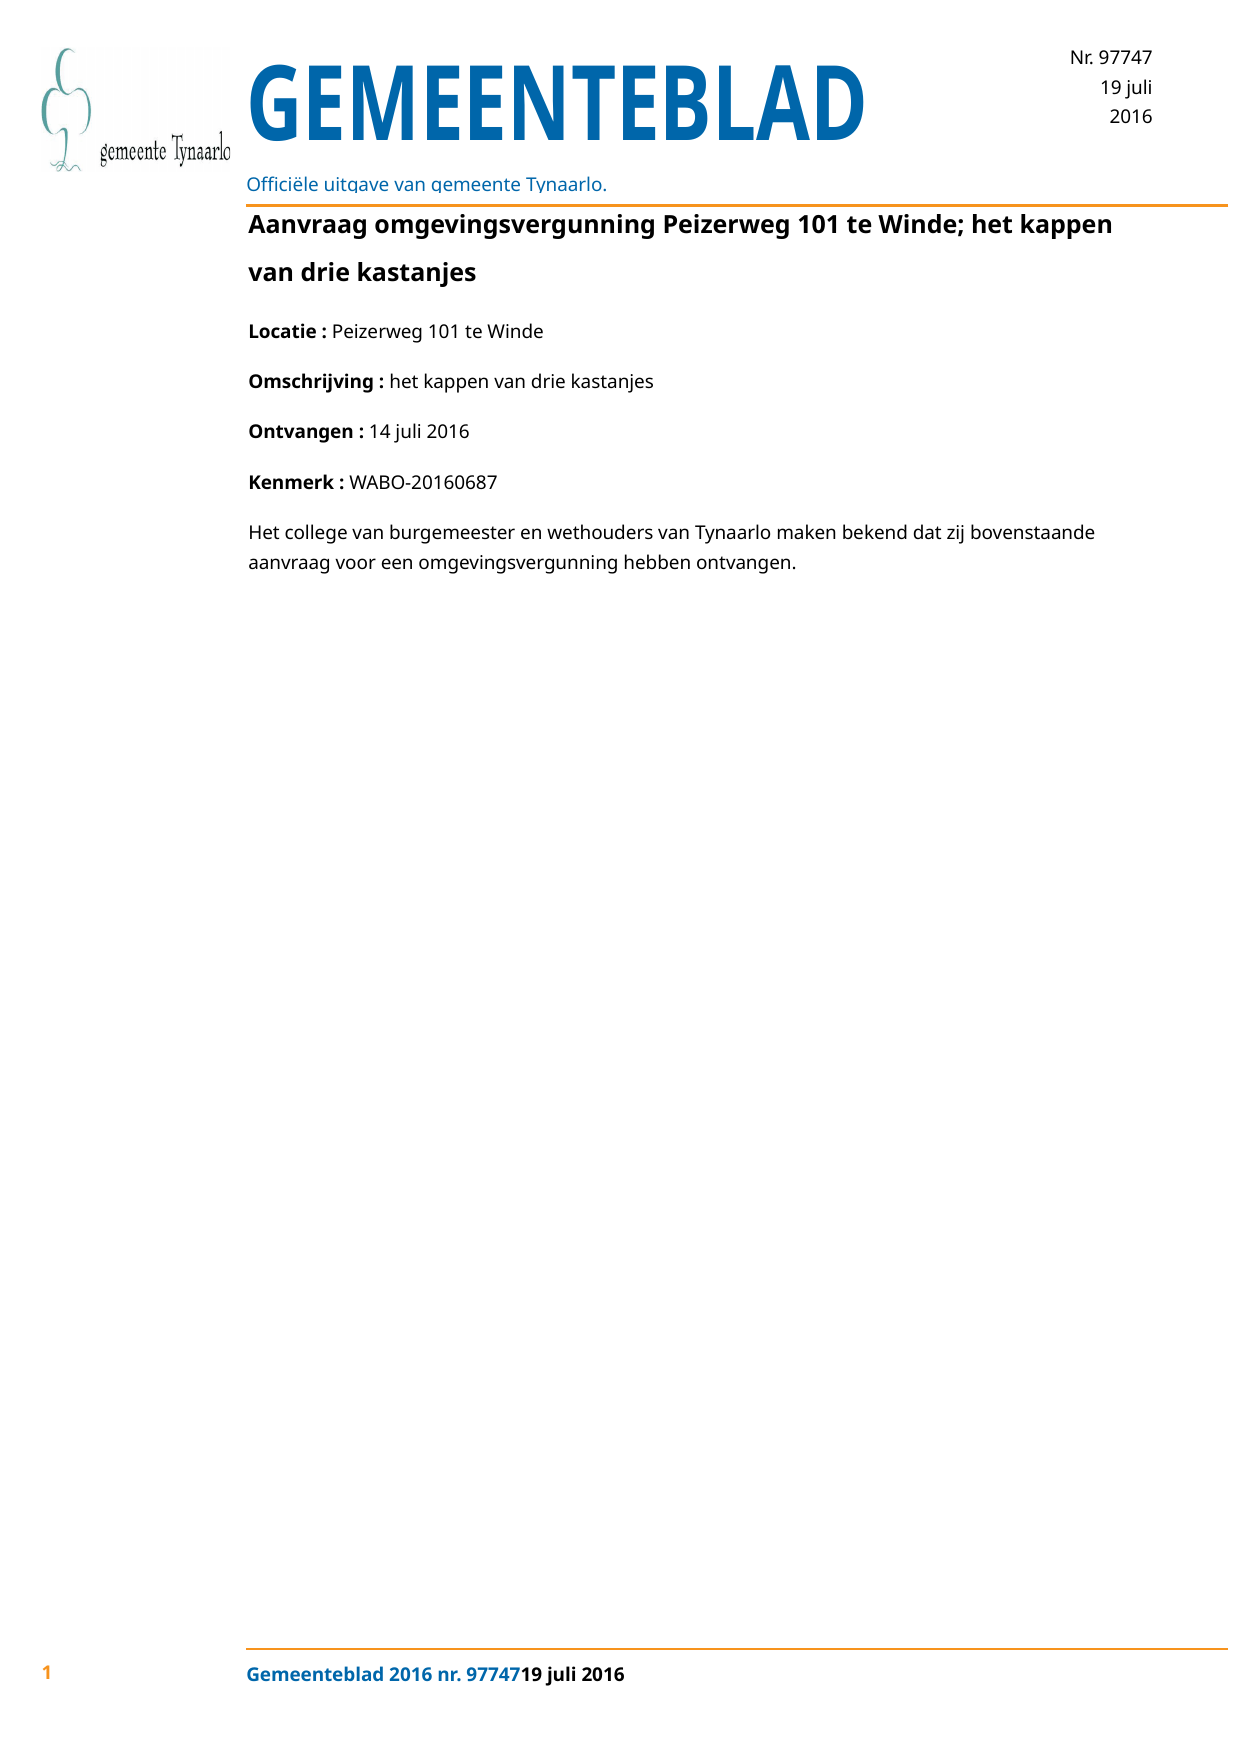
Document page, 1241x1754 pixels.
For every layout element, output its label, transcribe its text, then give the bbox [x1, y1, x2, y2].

text Kenmerk : WABO-20160687 [248, 469, 1152, 495]
picture [41, 47, 231, 172]
text Ontvangen : 14 juli 2016 [248, 419, 1152, 444]
text Aanvraag omgevingsvergunning Peizerweg 101 te Winde; het kappen van drie kastanjes [248, 207, 1152, 288]
text Het college van burgemeester en wethouders van Tynaarlo maken bekend dat zij bovenstaande aanvraag voor een omgevingsvergunning hebben ontvangen. [248, 519, 1152, 575]
text Omschrijving : het kappen van drie kastanjes [248, 368, 1152, 394]
text Locatie : Peizerweg 101 te Winde [248, 318, 1152, 344]
